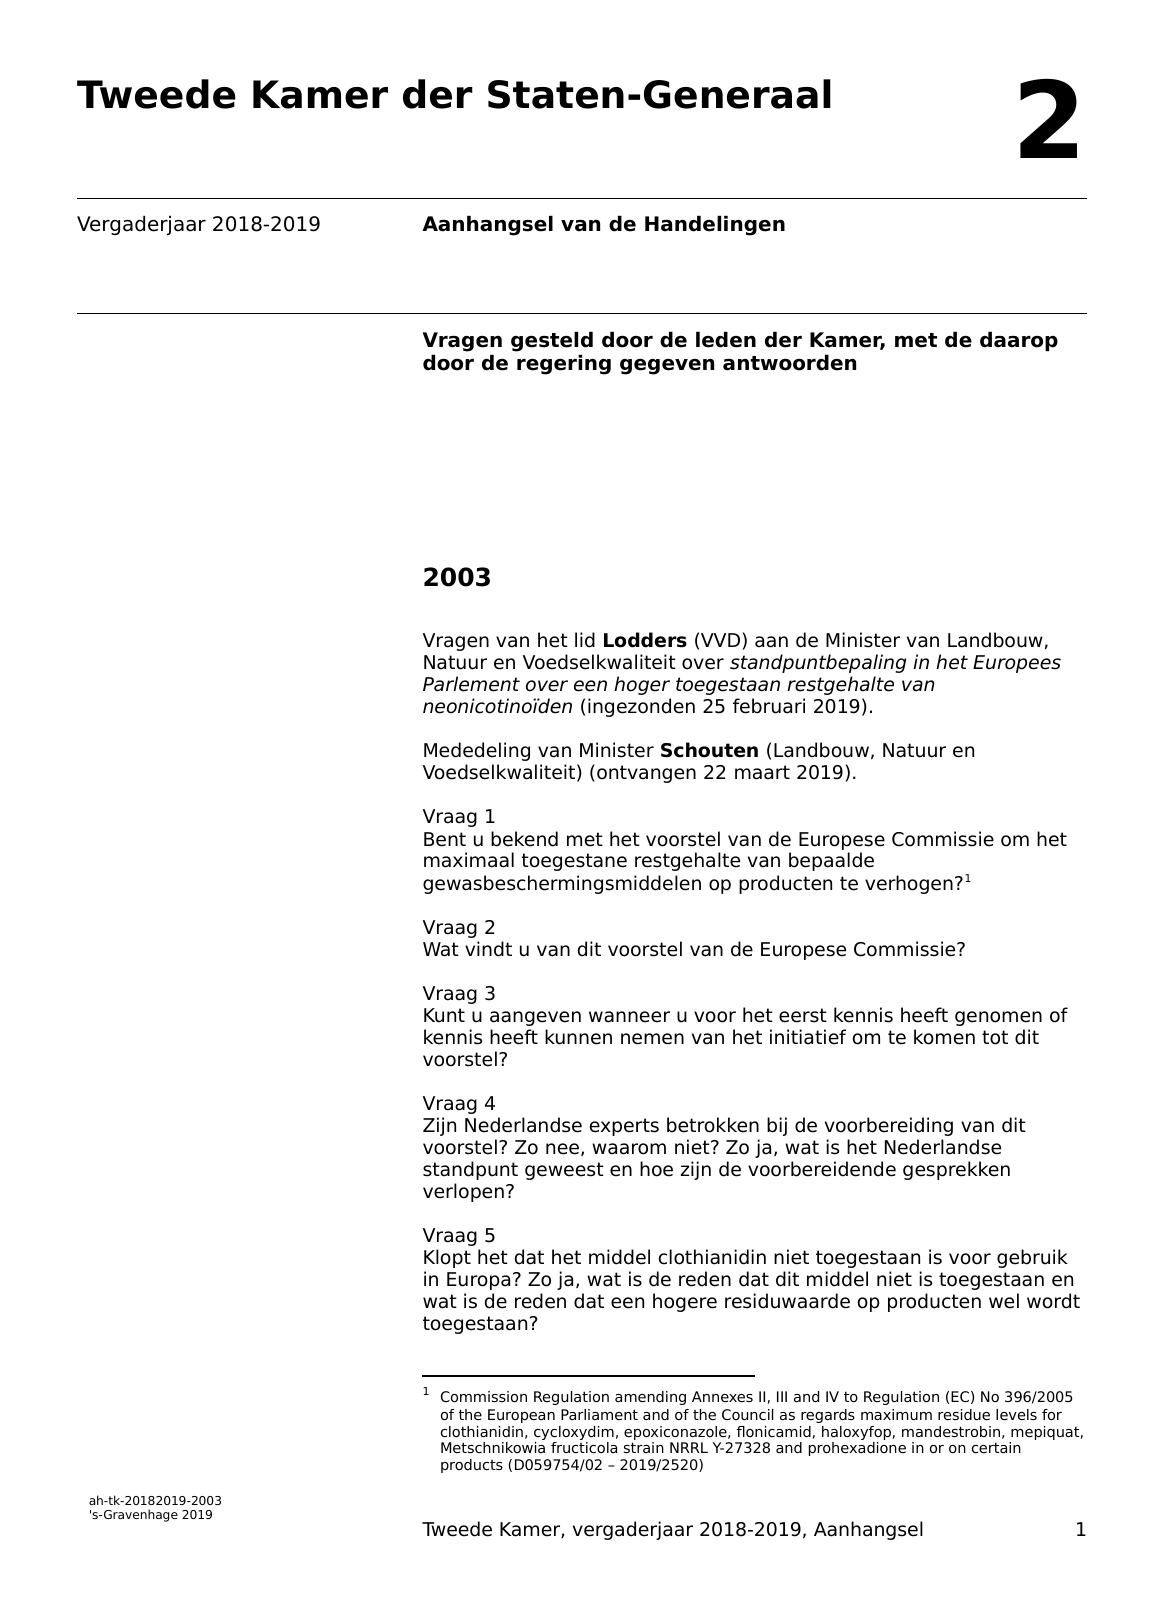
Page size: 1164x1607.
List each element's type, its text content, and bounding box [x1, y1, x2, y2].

text Kunt u aangeven wanneer u voor het eerst kennis heeft genomen of kennis heeft kunnen nemen van het initiatief om te komen tot dit voorstel? [422, 1005, 1087, 1071]
text Wat vindt u van dit voorstel van de Europese Commissie? [422, 938, 1087, 961]
text Vraag 1 [422, 806, 1087, 828]
table_cell Vergaderjaar 2018-2019 [77, 199, 422, 313]
text Zijn Nederlandse experts betrokken bij de voorbereiding van dit voorstel? Zo nee, waarom niet? Zo ja, wat is het Nederlandse standpunt geweest en hoe zijn de voorbereidende gesprekken verlopen? [422, 1115, 1087, 1203]
text Vraag 2 [422, 917, 1087, 938]
text Vragen van het lid Lodders (VVD) aan de Minister van Landbouw, Natuur en Voedselkwaliteit over standpuntbepaling in het Europees Parlement over een hoger toegestaan restgehalte van neonicotinoïden (ingezonden 25 februari 2019). [422, 630, 1087, 718]
text Commission Regulation amending Annexes II, III and IV to Regulation (EC) No 396/2005 of the European Parliament and of the Council as regards maximum residue levels for clothianidin, cycloxydim, epoxiconazole, flonicamid, haloxyfop, mandestrobin, mepiquat, Metschnikowia fructicola strain NRRL Y-27328 and prohexadione in or on certain products (D059754/02 – 2019/2520) [422, 1385, 1087, 1474]
text ah-tk-20182019-2003 [88, 1494, 323, 1508]
text Vraag 3 [422, 983, 1087, 1005]
text Vraag 4 [422, 1093, 1087, 1115]
table_header 2 [886, 59, 1087, 198]
table_cell Vragen gesteld door de leden der Kamer, met de daarop door de regering gegeven antwoorden [422, 314, 1087, 375]
text Bent u bekend met het voorstel van de Europese Commissie om het maximaal toegestane restgehalte van bepaalde gewasbeschermingsmiddelen op producten te verhogen? [422, 828, 1087, 894]
text 's-Gravenhage 2019 [88, 1508, 323, 1522]
table_cell Aanhangsel van de Handelingen [422, 199, 1087, 313]
text Klopt het dat het middel clothianidin niet toegestaan is voor gebruik in Europa? Zo ja, wat is de reden dat dit middel niet is toegestaan en wat is de reden dat een hogere residuwaarde op producten wel wordt toegestaan? [422, 1247, 1087, 1335]
text 2003 [422, 563, 1087, 592]
text Mededeling van Minister Schouten (Landbouw, Natuur en Voedselkwaliteit) (ontvangen 22 maart 2019). [422, 740, 1087, 784]
table_cell [77, 314, 422, 375]
table_header Tweede Kamer der Staten-Generaal [77, 59, 886, 198]
text Vraag 5 [422, 1225, 1087, 1247]
